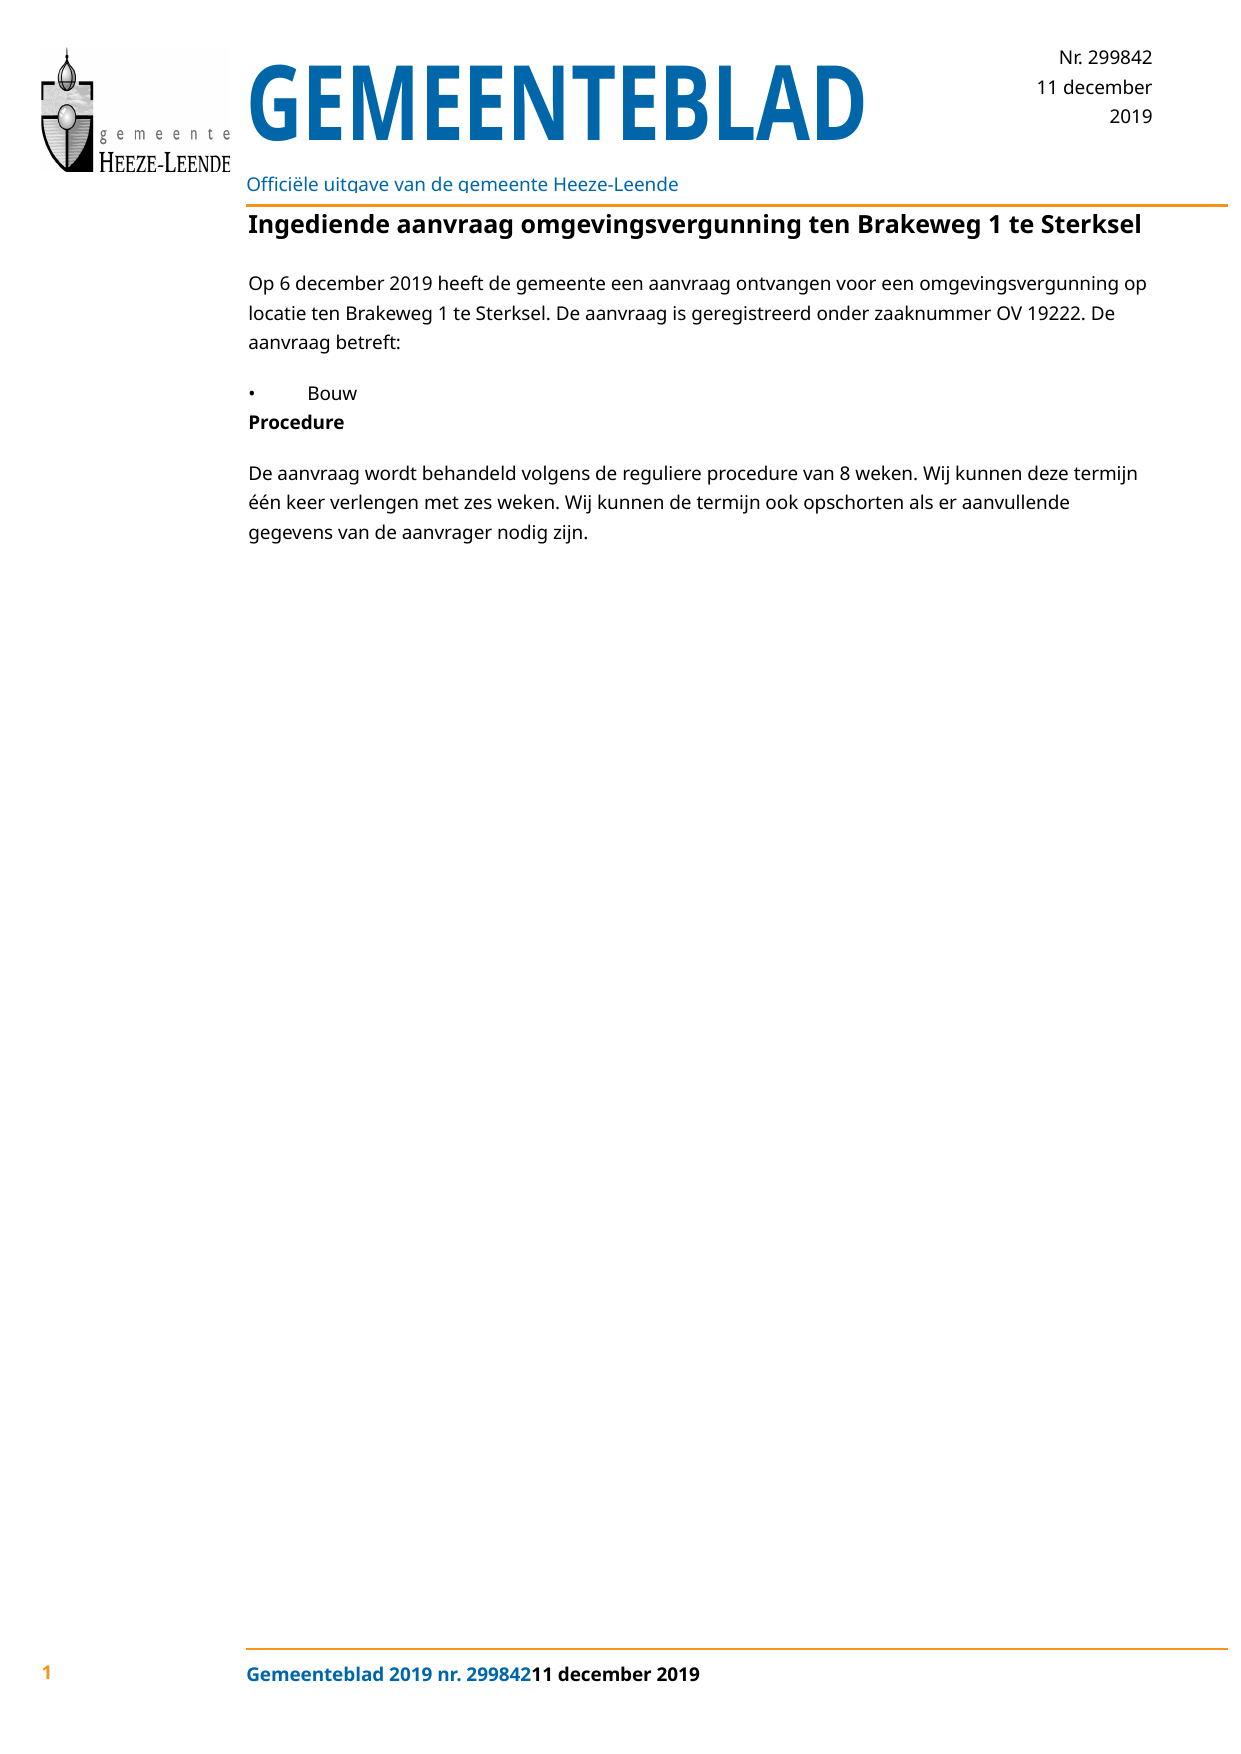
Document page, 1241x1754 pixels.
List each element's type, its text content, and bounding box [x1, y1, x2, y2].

picture [41, 47, 231, 172]
text Procedure [248, 409, 1152, 435]
list Bouw [248, 380, 1152, 406]
text Op 6 december 2019 heeft de gemeente een aanvraag ontvangen voor een omgevingsvergunning op locatie ten Brakeweg 1 te Sterksel. De aanvraag is geregistreerd onder zaaknummer OV 19222. De aanvraag betreft: [248, 270, 1152, 355]
text Ingediende aanvraag omgevingsvergunning ten Brakeweg 1 te Sterksel [248, 207, 1152, 241]
text De aanvraag wordt behandeld volgens de reguliere procedure van 8 weken. Wij kunnen deze termijn één keer verlengen met zes weken. Wij kunnen de termijn ook opschorten als er aanvullende gegevens van de aanvrager nodig zijn. [248, 460, 1152, 545]
